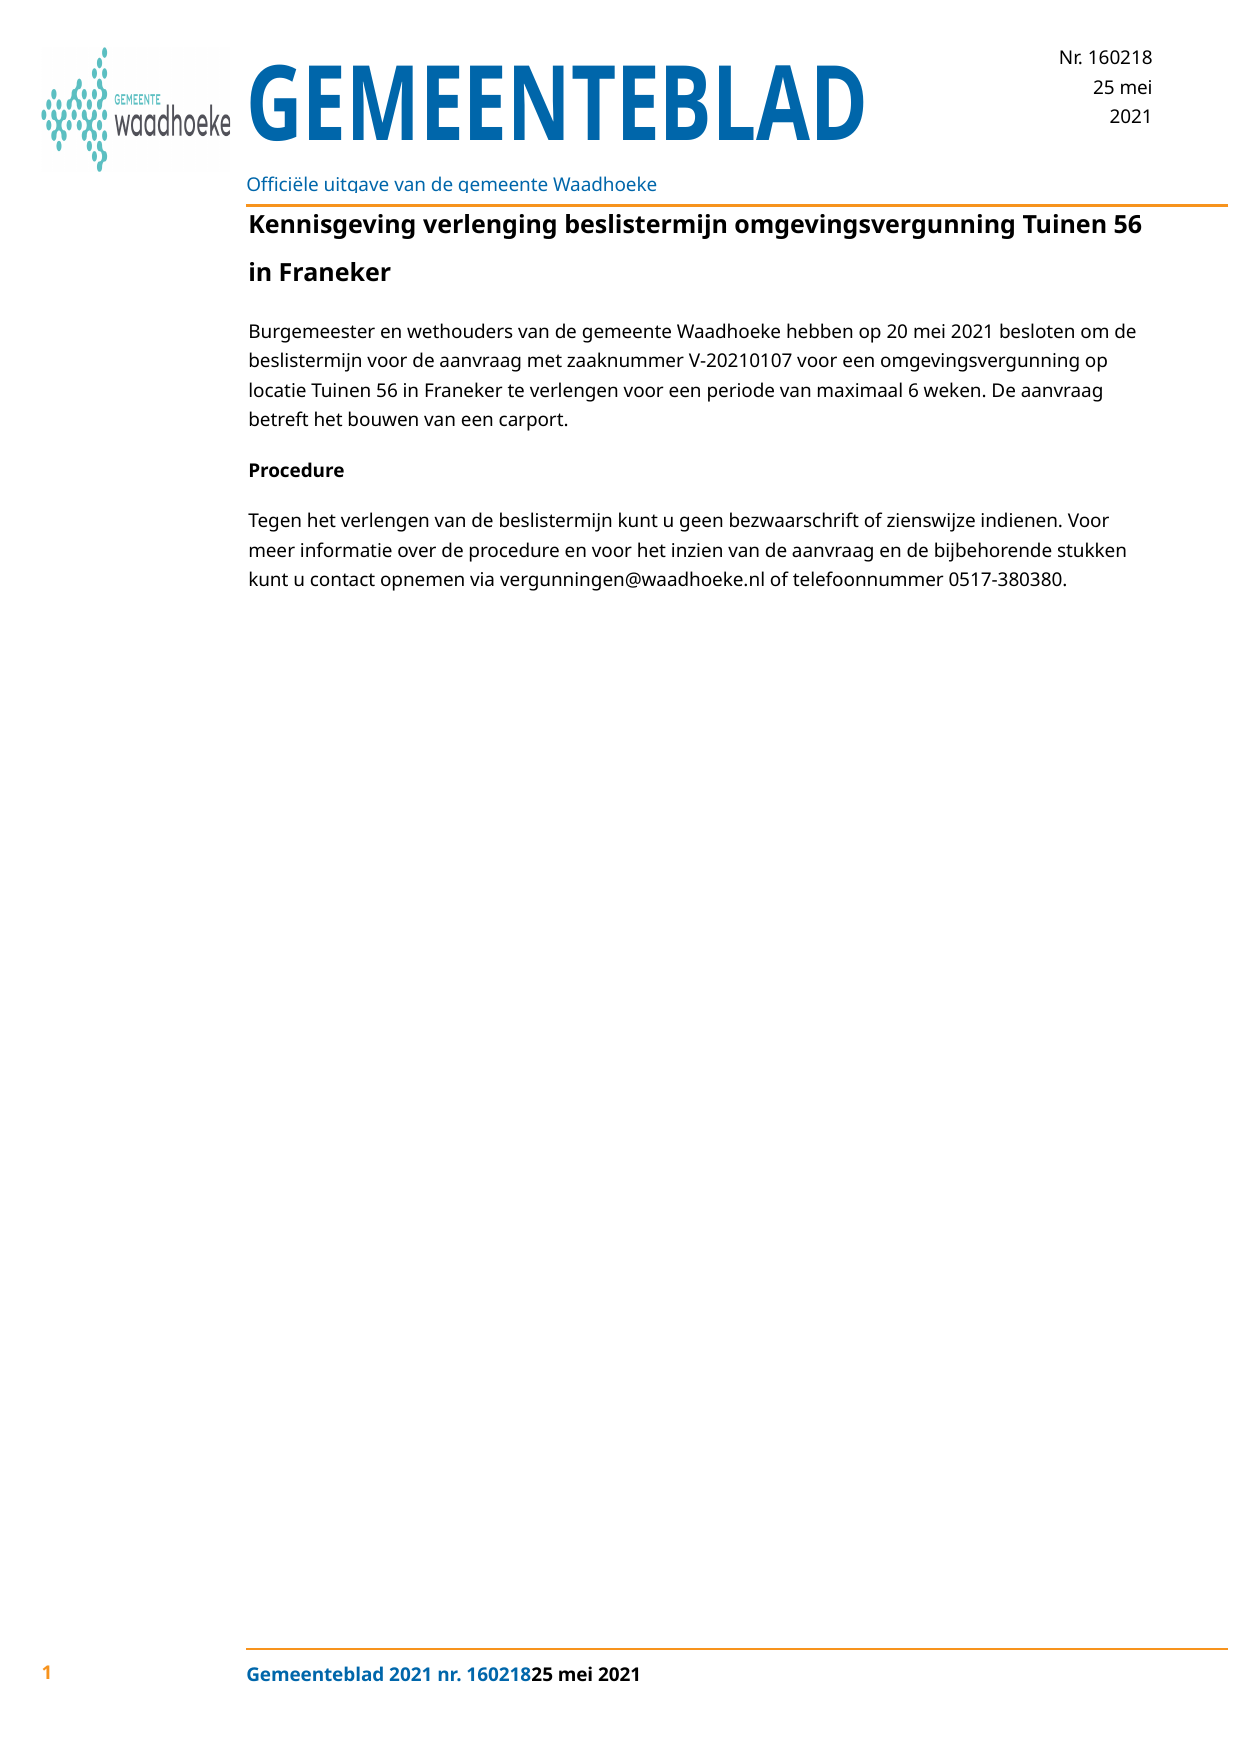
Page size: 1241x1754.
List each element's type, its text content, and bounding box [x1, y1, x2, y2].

text Procedure [248, 457, 1152, 483]
text Tegen het verlengen van de beslistermijn kunt u geen bezwaarschrift of zienswijze indienen. Voor meer informatie over de procedure en voor het inzien van de aanvraag en de bijbehorende stukken kunt u contact opnemen via vergunningen@waadhoeke.nl of telefoonnummer 0517-380380. [248, 507, 1152, 592]
text Burgemeester en wethouders van de gemeente Waadhoeke hebben op 20 mei 2021 besloten om de beslistermijn voor de aanvraag met zaaknummer V-20210107 voor een omgevingsvergunning op locatie Tuinen 56 in Franeker te verlengen voor een periode van maximaal 6 weken. De aanvraag betreft het bouwen van een carport. [248, 318, 1152, 432]
text Kennisgeving verlenging beslistermijn omgevingsvergunning Tuinen 56 in Franeker [248, 207, 1152, 288]
picture [41, 47, 231, 172]
